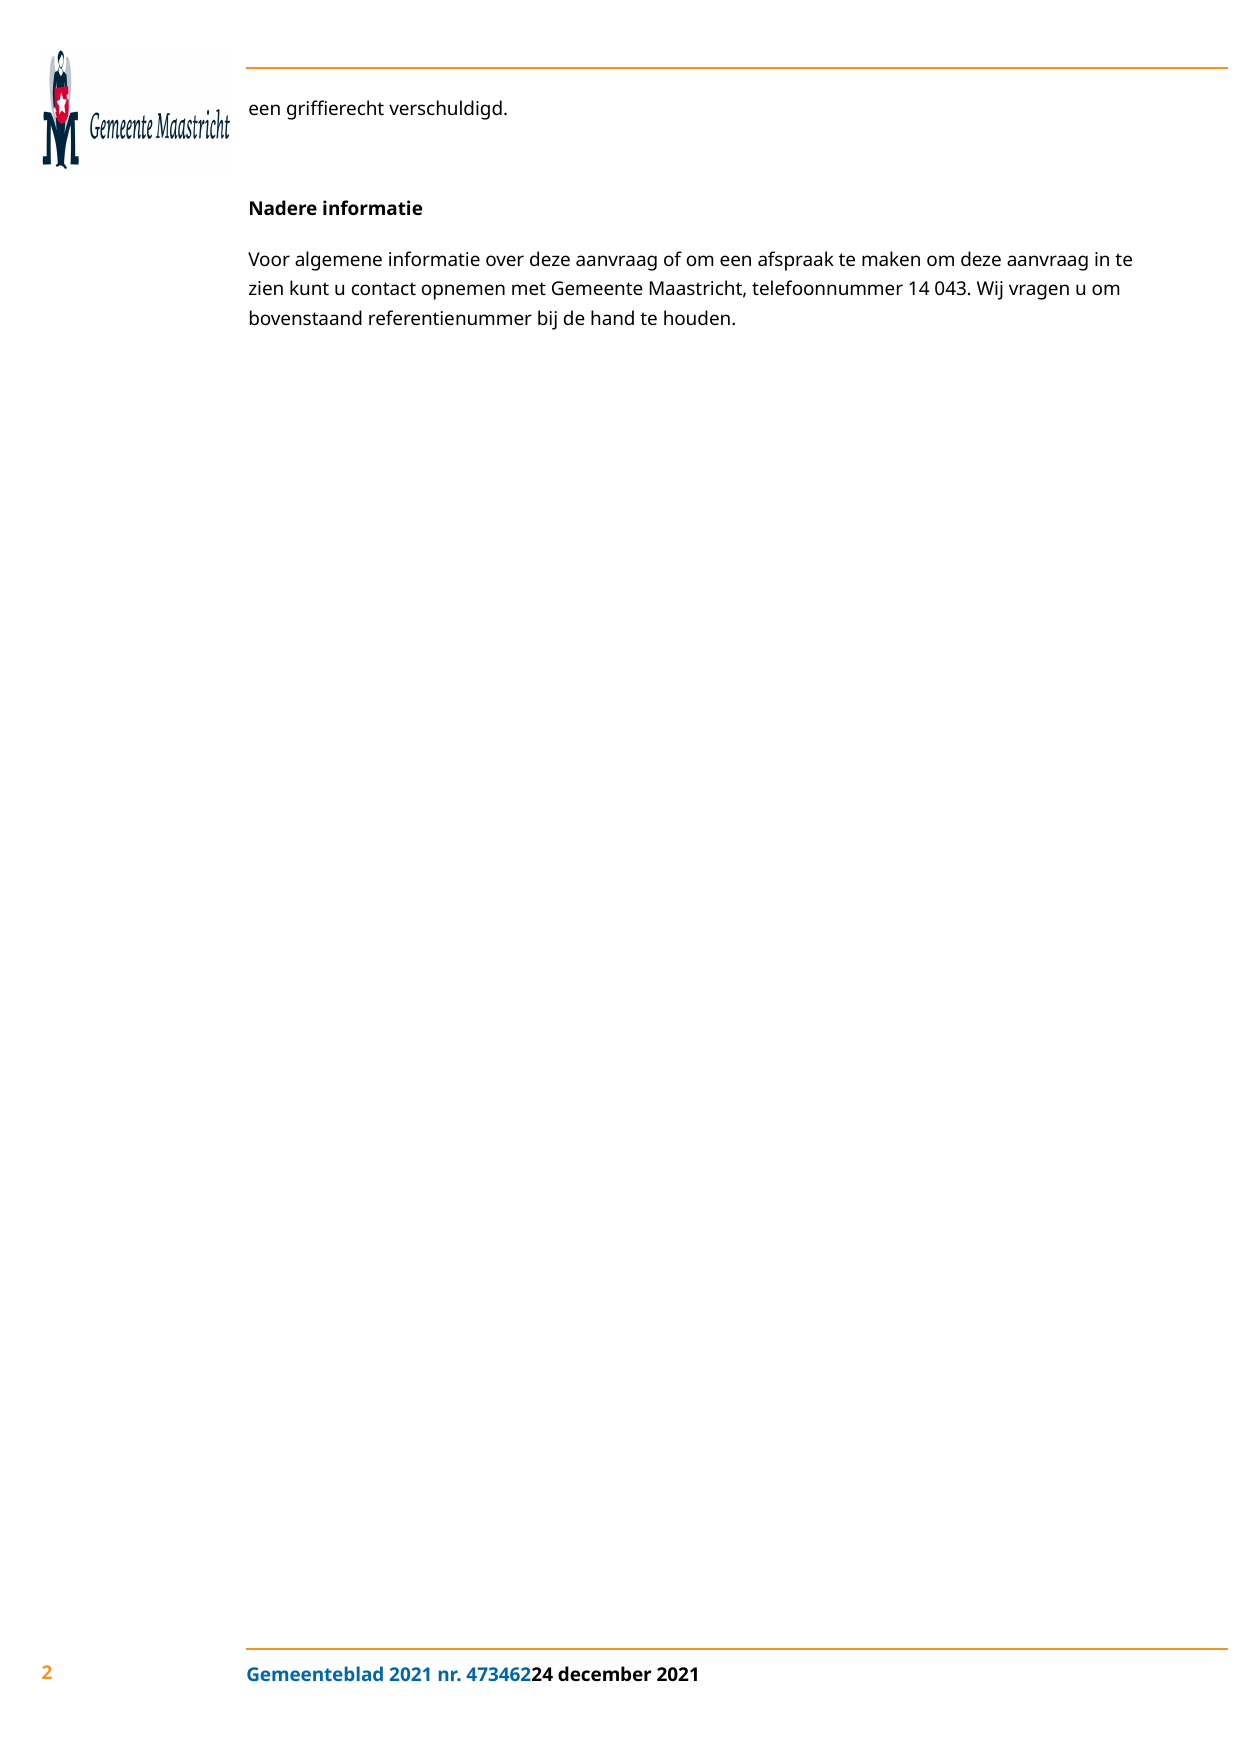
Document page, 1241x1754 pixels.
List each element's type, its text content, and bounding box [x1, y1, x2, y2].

text een griffierecht verschuldigd. [248, 95, 1152, 121]
text Nadere informatie [248, 196, 1152, 221]
picture [41, 47, 231, 172]
text Voor algemene informatie over deze aanvraag of om een afspraak te maken om deze aanvraag in te zien kunt u contact opnemen met Gemeente Maastricht, telefoonnummer 14 043. Wij vragen u om bovenstaand referentienummer bij de hand te houden. [248, 246, 1152, 331]
